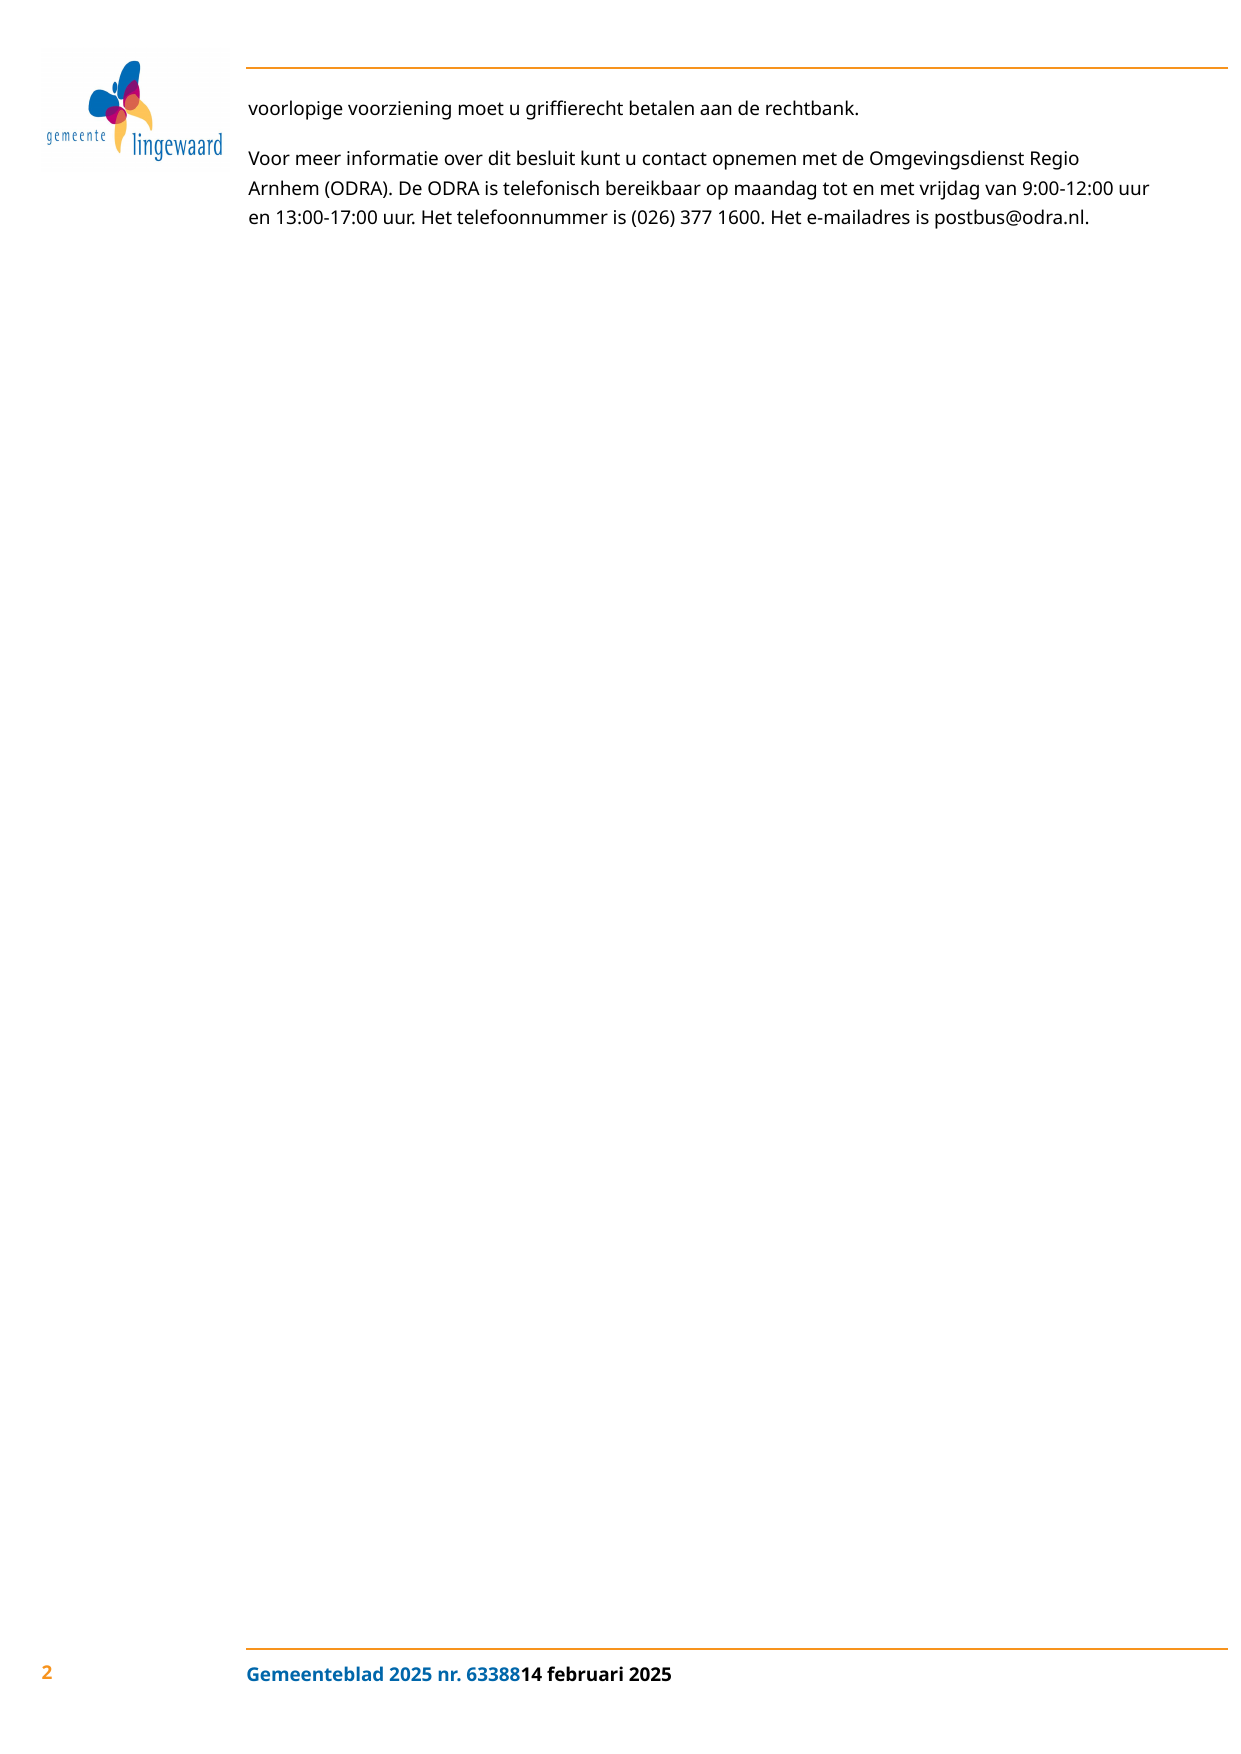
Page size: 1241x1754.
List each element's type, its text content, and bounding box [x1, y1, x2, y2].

picture [41, 47, 231, 172]
text voorlopige voorziening moet u griffierecht betalen aan de rechtbank. [248, 95, 1152, 121]
text Voor meer informatie over dit besluit kunt u contact opnemen met de Omgevingsdienst Regio Arnhem (ODRA). De ODRA is telefonisch bereikbaar op maandag tot en met vrijdag van 9:00-12:00 uur en 13:00-17:00 uur. Het telefoonnummer is (026) 377 1600. Het e-mailadres is postbus@odra.nl. [248, 145, 1152, 230]
